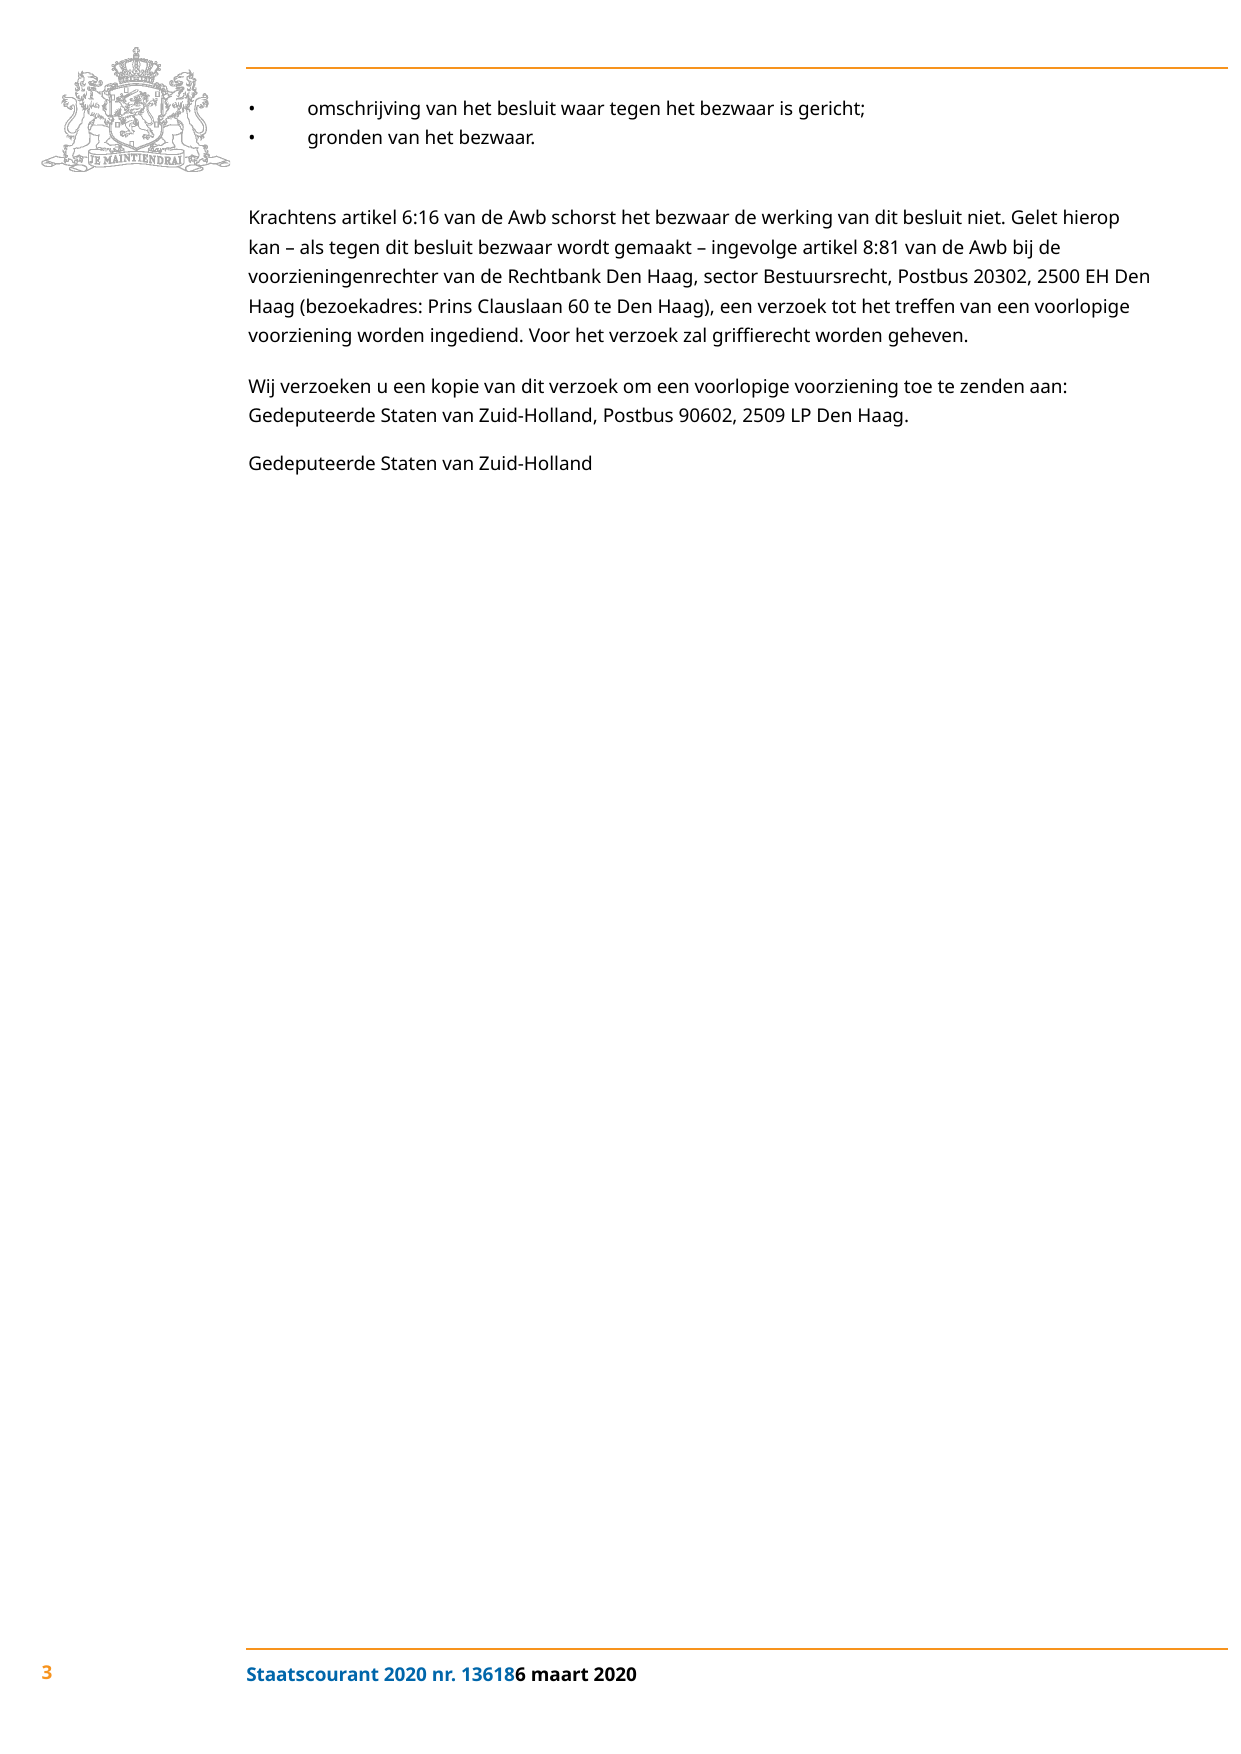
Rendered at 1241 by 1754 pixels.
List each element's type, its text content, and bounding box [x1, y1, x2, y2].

picture [41, 47, 231, 172]
text Wij verzoeken u een kopie van dit verzoek om een voorlopige voorziening toe te zenden aan: Gedeputeerde Staten van Zuid-Holland, Postbus 90602, 2509 LP Den Haag. [248, 373, 1152, 428]
list gronden van het bezwaar. [248, 124, 1152, 150]
text Gedeputeerde Staten van Zuid-Holland [248, 451, 1152, 476]
text Krachtens artikel 6:16 van de Awb schorst het bezwaar de werking van dit besluit niet. Gelet hierop kan – als tegen dit besluit bezwaar wordt gemaakt – ingevolge artikel 8:81 van de Awb bij de voorzieningenrechter van de Rechtbank Den Haag, sector Bestuursrecht, Postbus 20302, 2500 EH Den Haag (bezoekadres: Prins Clauslaan 60 te Den Haag), een verzoek tot het treffen van een voorlopige voorziening worden ingediend. Voor het verzoek zal griffierecht worden geheven. [248, 204, 1152, 348]
list omschrijving van het besluit waar tegen het bezwaar is gericht; [248, 95, 1152, 121]
